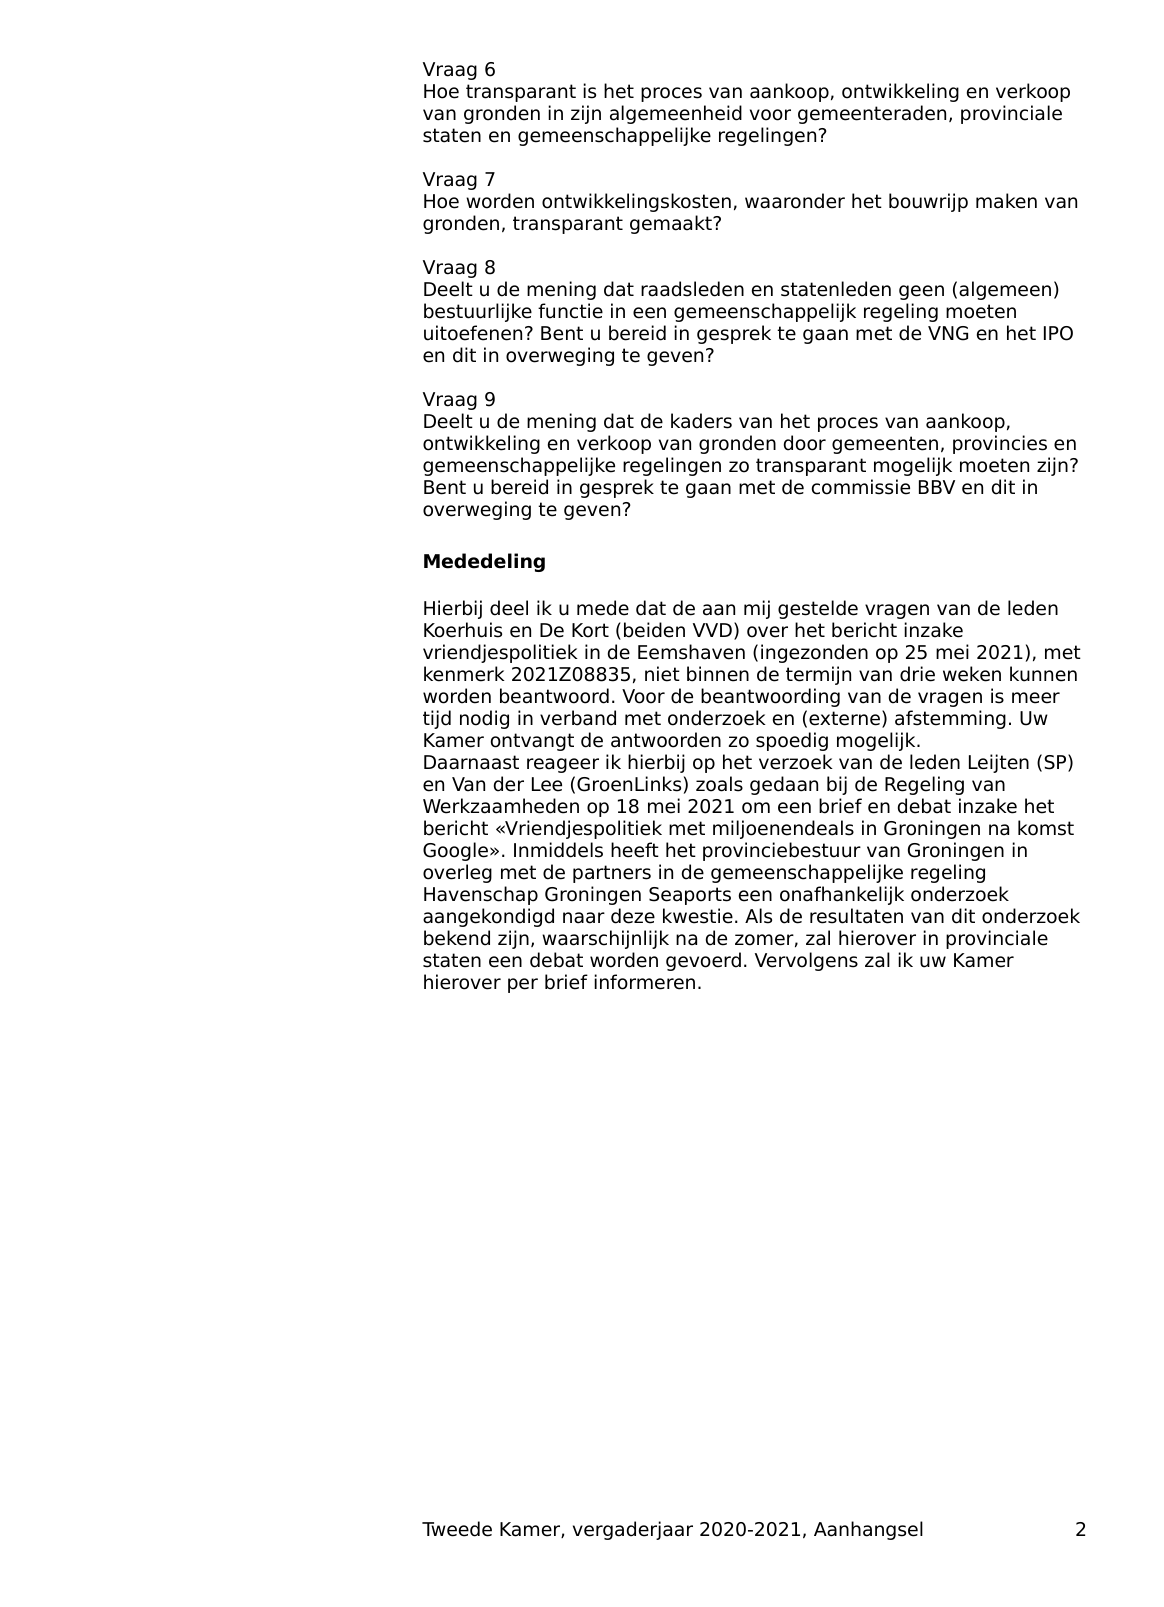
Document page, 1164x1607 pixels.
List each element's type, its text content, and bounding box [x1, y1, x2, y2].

text Vraag 9 [422, 389, 1087, 411]
subtitle Mededeling [422, 551, 1087, 573]
text Vraag 8 [422, 257, 1087, 279]
text Deelt u de mening dat de kaders van het proces van aankoop, ontwikkeling en verkoop van gronden door gemeenten, provincies en gemeenschappelijke regelingen zo transparant mogelijk moeten zijn? Bent u bereid in gesprek te gaan met de commissie BBV en dit in overweging te geven? [422, 411, 1087, 521]
text Hoe worden ontwikkelingskosten, waaronder het bouwrijp maken van gronden, transparant gemaakt? [422, 191, 1087, 235]
text Deelt u de mening dat raadsleden en statenleden geen (algemeen) bestuurlijke functie in een gemeenschappelijk regeling moeten uitoefenen? Bent u bereid in gesprek te gaan met de VNG en het IPO en dit in overweging te geven? [422, 279, 1087, 367]
text Vraag 7 [422, 169, 1087, 191]
text Hierbij deel ik u mede dat de aan mij gestelde vragen van de leden Koerhuis en De Kort (beiden VVD) over het bericht inzake vriendjespolitiek in de Eemshaven (ingezonden op 25 mei 2021), met kenmerk 2021Z08835, niet binnen de termijn van drie weken kunnen worden beantwoord. Voor de beantwoording van de vragen is meer tijd nodig in verband met onderzoek en (externe) afstemming. Uw Kamer ontvangt de antwoorden zo spoedig mogelijk. [422, 598, 1087, 752]
text Daarnaast reageer ik hierbij op het verzoek van de leden Leijten (SP) en Van der Lee (GroenLinks) zoals gedaan bij de Regeling van Werkzaamheden op 18 mei 2021 om een brief en debat inzake het bericht «Vriendjespolitiek met miljoenendeals in Groningen na komst Google». Inmiddels heeft het provinciebestuur van Groningen in overleg met de partners in de gemeenschappelijke regeling Havenschap Groningen Seaports een onafhankelijk onderzoek aangekondigd naar deze kwestie. Als de resultaten van dit onderzoek bekend zijn, waarschijnlijk na de zomer, zal hierover in provinciale staten een debat worden gevoerd. Vervolgens zal ik uw Kamer hierover per brief informeren. [422, 752, 1087, 994]
text Hoe transparant is het proces van aankoop, ontwikkeling en verkoop van gronden in zijn algemeenheid voor gemeenteraden, provinciale staten en gemeenschappelijke regelingen? [422, 81, 1087, 147]
text Vraag 6 [422, 59, 1087, 81]
